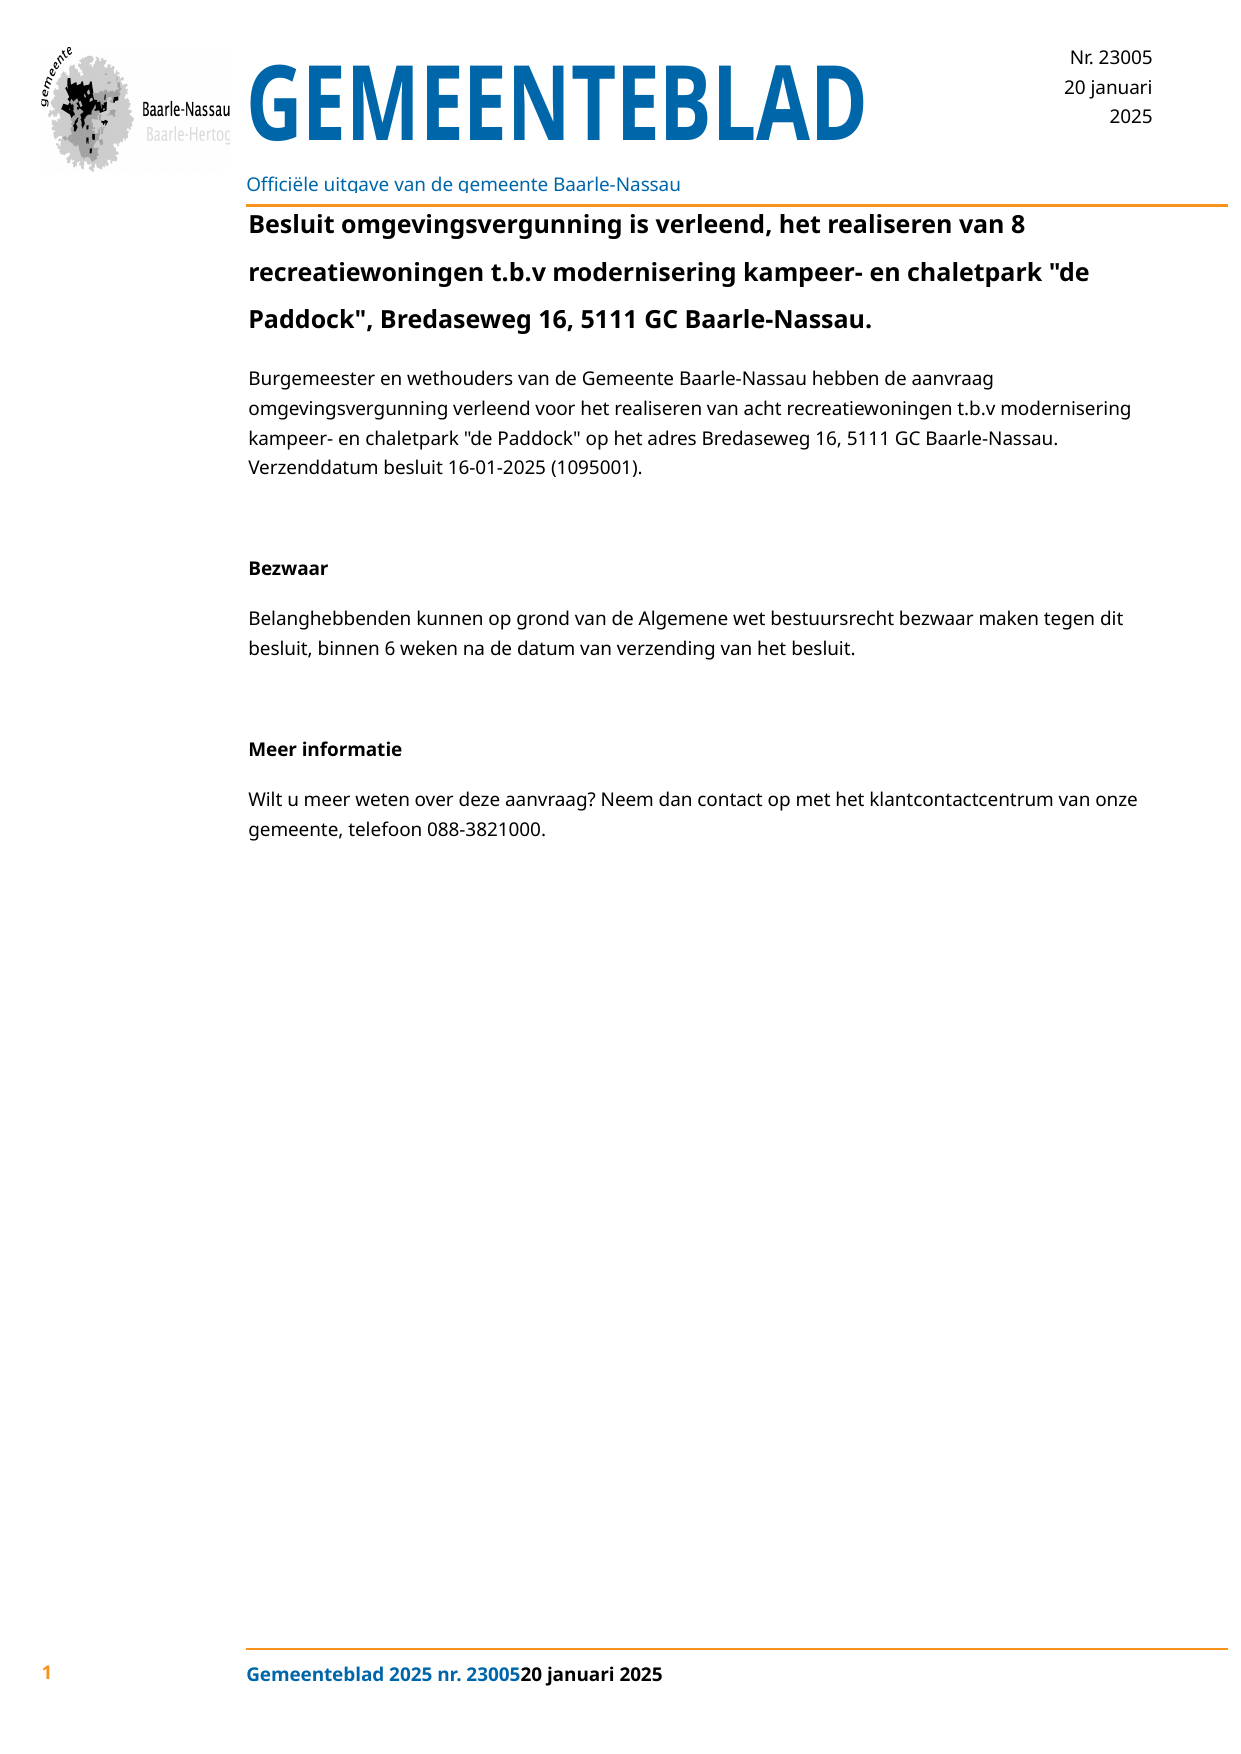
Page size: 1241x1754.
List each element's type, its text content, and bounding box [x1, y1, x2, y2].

text Bezwaar [248, 555, 1152, 581]
picture [41, 47, 231, 172]
text Meer informatie [248, 736, 1152, 762]
text Burgemeester en wethouders van de Gemeente Baarle-Nassau hebben de aanvraag omgevingsvergunning verleend voor het realiseren van acht recreatiewoningen t.b.v modernisering kampeer- en chaletpark "de Paddock" op het adres Bredaseweg 16, 5111 GC Baarle-Nassau. Verzenddatum besluit 16-01-2025 (1095001). [248, 366, 1152, 480]
text Besluit omgevingsvergunning is verleend, het realiseren van 8 recreatiewoningen t.b.v modernisering kampeer- en chaletpark "de Paddock", Bredaseweg 16, 5111 GC Baarle-Nassau. [248, 207, 1152, 336]
text Belanghebbenden kunnen op grond van de Algemene wet bestuursrecht bezwaar maken tegen dit besluit, binnen 6 weken na de datum van verzending van het besluit. [248, 606, 1152, 661]
text Wilt u meer weten over deze aanvraag? Neem dan contact op met het klantcontactcentrum van onze gemeente, telefoon 088-3821000. [248, 786, 1152, 842]
